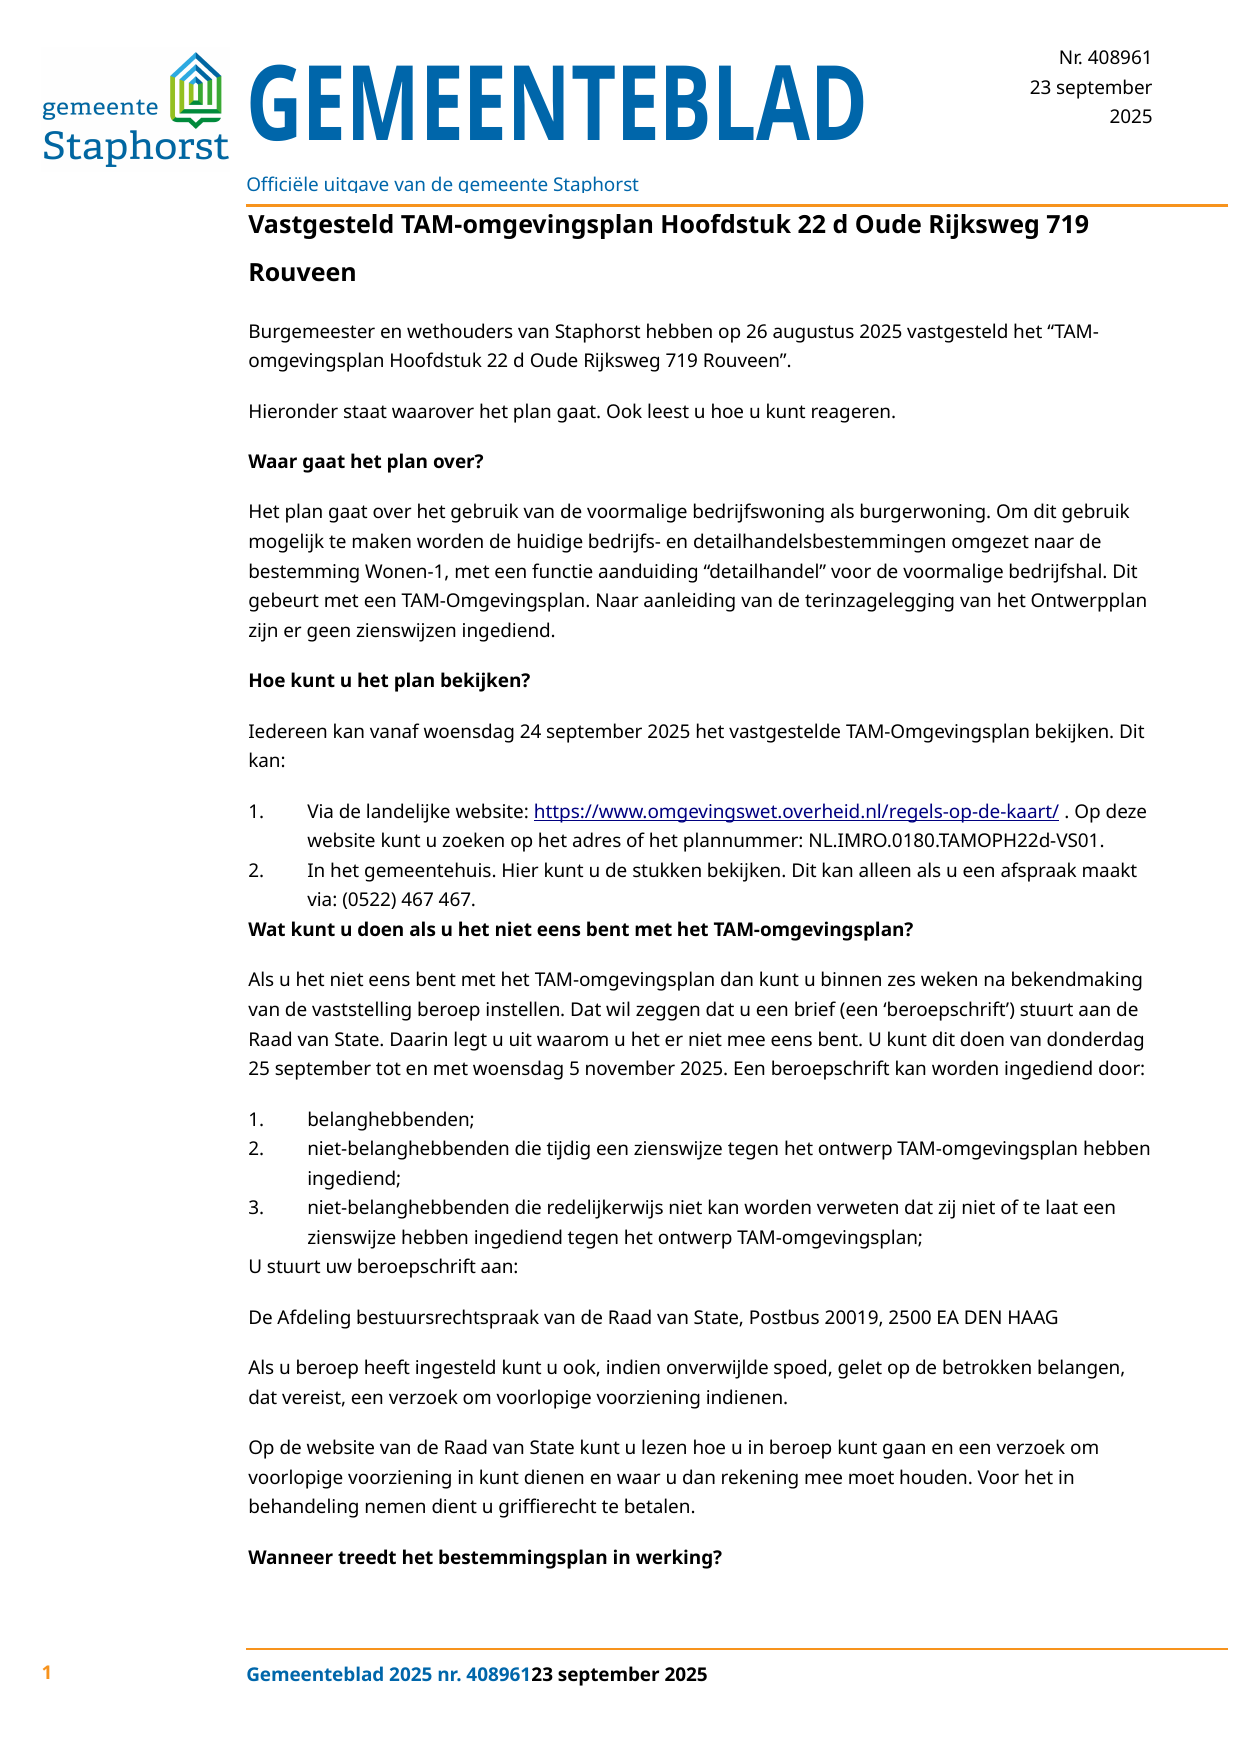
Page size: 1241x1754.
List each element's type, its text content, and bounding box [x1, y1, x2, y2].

text Wat kunt u doen als u het niet eens bent met het TAM-omgevingsplan? [248, 916, 1152, 942]
list niet-belanghebbenden die tijdig een zienswijze tegen het ontwerp TAM-omgevingsplan hebben ingediend; [248, 1135, 1152, 1191]
text De Afdeling bestuursrechtspraak van de Raad van State, Postbus 20019, 2500 EA DEN HAAG [248, 1304, 1152, 1330]
text Waar gaat het plan over? [248, 448, 1152, 474]
text Op de website van de Raad van State kunt u lezen hoe u in beroep kunt gaan en een verzoek om voorlopige voorziening in kunt dienen en waar u dan rekening mee moet houden. Voor het in behandeling nemen dient u griffierecht te betalen. [248, 1434, 1152, 1519]
text U stuurt uw beroepschrift aan: [248, 1254, 1152, 1279]
list In het gemeentehuis. Hier kunt u de stukken bekijken. Dit kan alleen als u een afspraak maakt via: (0522) 467 467. [248, 857, 1152, 912]
text Hoe kunt u het plan bekijken? [248, 667, 1152, 693]
text Als u beroep heeft ingesteld kunt u ook, indien onverwijlde spoed, gelet op de betrokken belangen, dat vereist, een verzoek om voorlopige voorziening indienen. [248, 1354, 1152, 1410]
text Burgemeester en wethouders van Staphorst hebben op 26 augustus 2025 vastgesteld het “TAM-omgevingsplan Hoofdstuk 22 d Oude Rijksweg 719 Rouveen”. [248, 318, 1152, 373]
text Wanneer treedt het bestemmingsplan in werking? [248, 1544, 1152, 1570]
text Iedereen kan vanaf woensdag 24 september 2025 het vastgestelde TAM-Omgevingsplan bekijken. Dit kan: [248, 718, 1152, 773]
text Als u het niet eens bent met het TAM-omgevingsplan dan kunt u binnen zes weken na bekendmaking van de vaststelling beroep instellen. Dat wil zeggen dat u een brief (een ‘beroepschrift’) stuurt aan de Raad van State. Daarin legt u uit waarom u het er niet mee eens bent. U kunt dit doen van donderdag 25 september tot en met woensdag 5 november 2025. Een beroepschrift kan worden ingediend door: [248, 967, 1152, 1081]
text Hieronder staat waarover het plan gaat. Ook leest u hoe u kunt reageren. [248, 398, 1152, 424]
picture [41, 47, 231, 172]
text Vastgesteld TAM-omgevingsplan Hoofdstuk 22 d Oude Rijksweg 719 Rouveen [248, 207, 1152, 288]
text Het plan gaat over het gebruik van de voormalige bedrijfswoning als burgerwoning. Om dit gebruik mogelijk te maken worden de huidige bedrijfs- en detailhandelsbestemmingen omgezet naar de bestemming Wonen-1, met een functie aanduiding “detailhandel” voor de voormalige bedrijfshal. Dit gebeurt met een TAM-Omgevingsplan. Naar aanleiding van de terinzagelegging van het Ontwerpplan zijn er geen zienswijzen ingediend. [248, 499, 1152, 643]
list niet-belanghebbenden die redelijkerwijs niet kan worden verweten dat zij niet of te laat een zienswijze hebben ingediend tegen het ontwerp TAM-omgevingsplan; [248, 1194, 1152, 1250]
list Via de landelijke website: https://www.omgevingswet.overheid.nl/regels-op-de-kaart/ . Op deze website kunt u zoeken op het adres of het plannummer: NL.IMRO.0180.TAMOPH22d-VS01. [248, 798, 1152, 853]
list belanghebbenden; [248, 1106, 1152, 1132]
